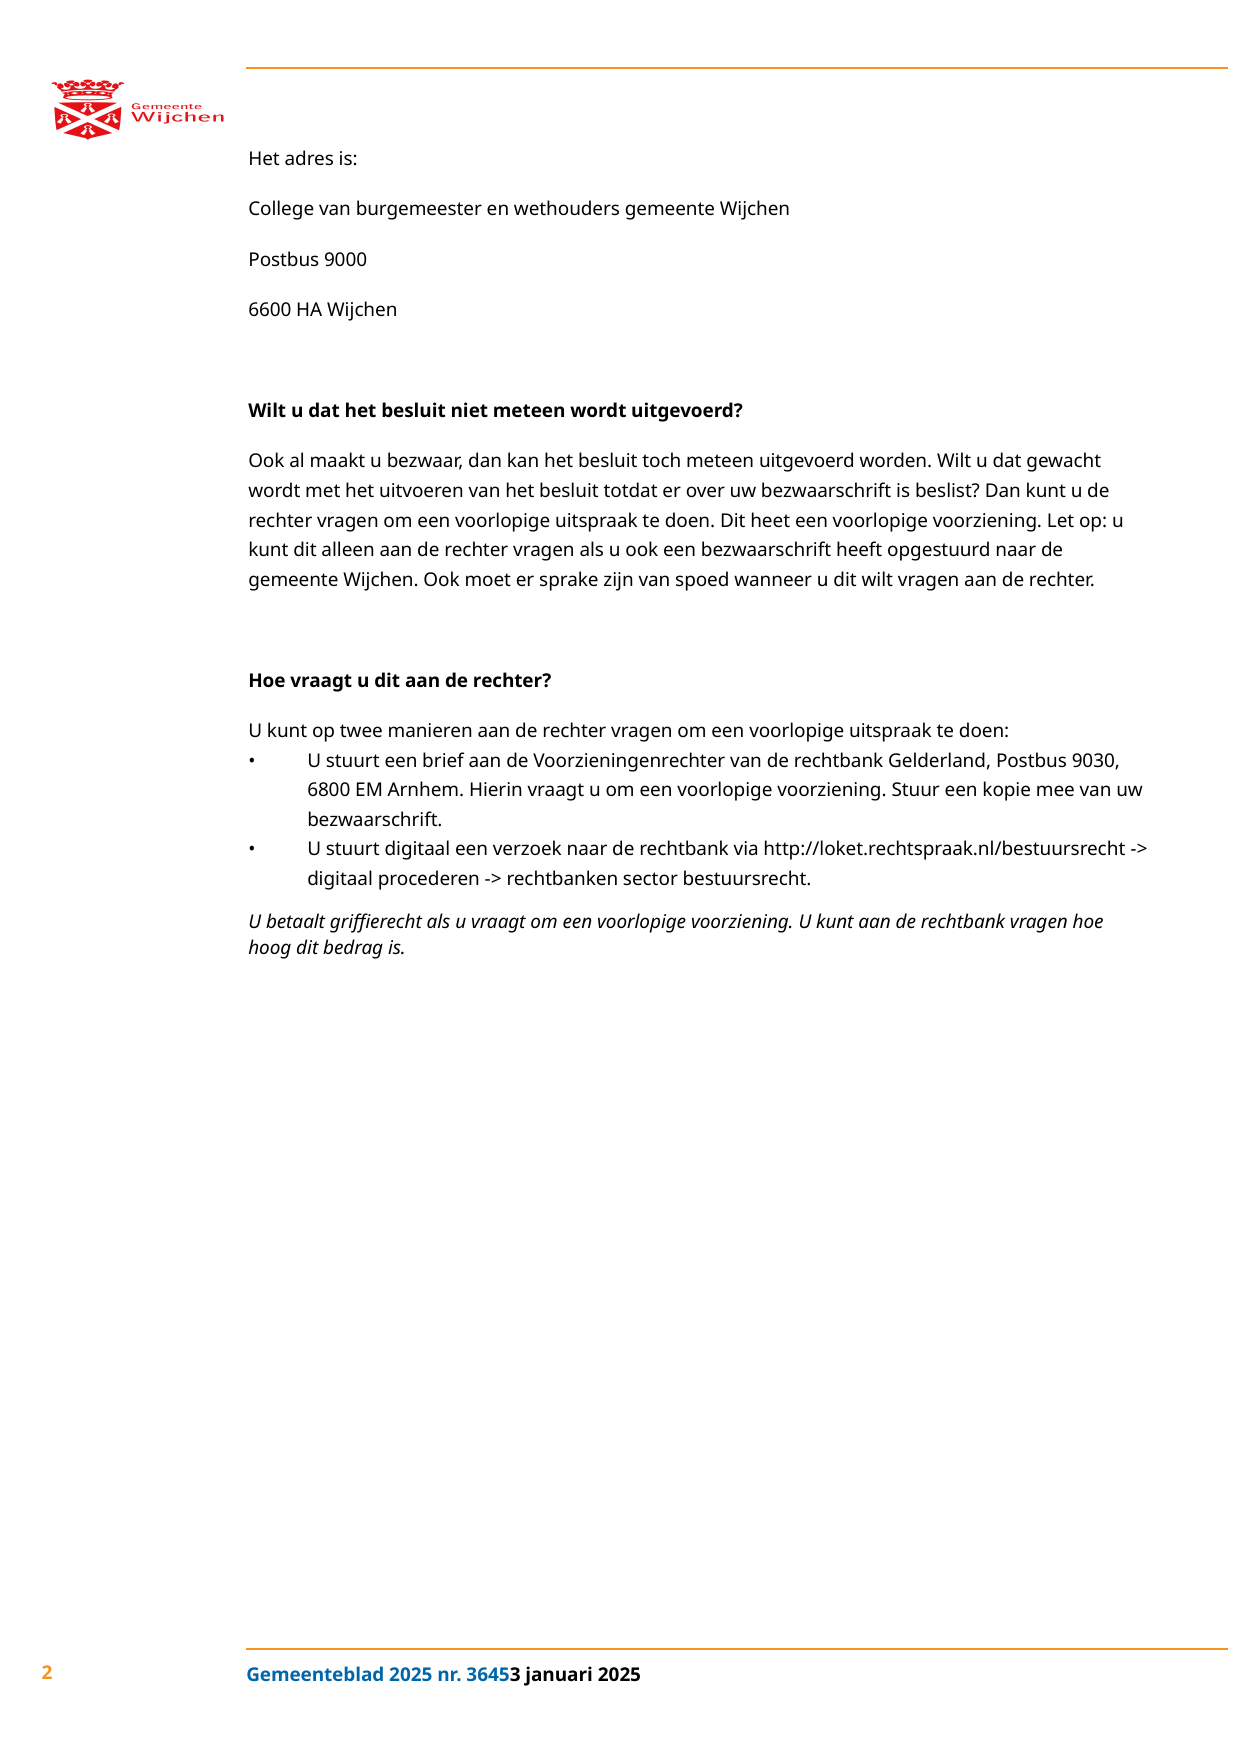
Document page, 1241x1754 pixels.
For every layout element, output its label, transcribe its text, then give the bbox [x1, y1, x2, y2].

text Hoe vraagt u dit aan de rechter? [248, 667, 1152, 693]
text 6600 HA Wijchen [248, 296, 1152, 322]
picture [41, 47, 231, 172]
text Het adres is: [248, 145, 1152, 171]
text U betaalt griffierecht als u vraagt om een voorlopige voorziening. U kunt aan de rechtbank vragen hoe hoog dit bedrag is. [248, 908, 1152, 960]
text Ook al maakt u bezwaar, dan kan het besluit toch meteen uitgevoerd worden. Wilt u dat gewacht wordt met het uitvoeren van het besluit totdat er over uw bezwaarschrift is beslist? Dan kunt u de rechter vragen om een voorlopige uitspraak te doen. Dit heet een voorlopige voorziening. Let op: u kunt dit alleen aan de rechter vragen als u ook een bezwaarschrift heeft opgestuurd naar de gemeente Wijchen. Ook moet er sprake zijn van spoed wanneer u dit wilt vragen aan de rechter. [248, 448, 1152, 592]
text Postbus 9000 [248, 246, 1152, 272]
text College van burgemeester en wethouders gemeente Wijchen [248, 196, 1152, 221]
list U stuurt digitaal een verzoek naar de rechtbank via http://loket.rechtspraak.nl/bestuursrecht -> digitaal procederen -> rechtbanken sector bestuursrecht. [248, 836, 1152, 891]
text Wilt u dat het besluit niet meteen wordt uitgevoerd? [248, 397, 1152, 423]
text U kunt op twee manieren aan de rechter vragen om een voorlopige uitspraak te doen: [248, 717, 1152, 743]
list U stuurt een brief aan de Voorzieningenrechter van de rechtbank Gelderland, Postbus 9030, 6800 EM Arnhem. Hierin vraagt u om een voorlopige voorziening. Stuur een kopie mee van uw bezwaarschrift. [248, 747, 1152, 832]
